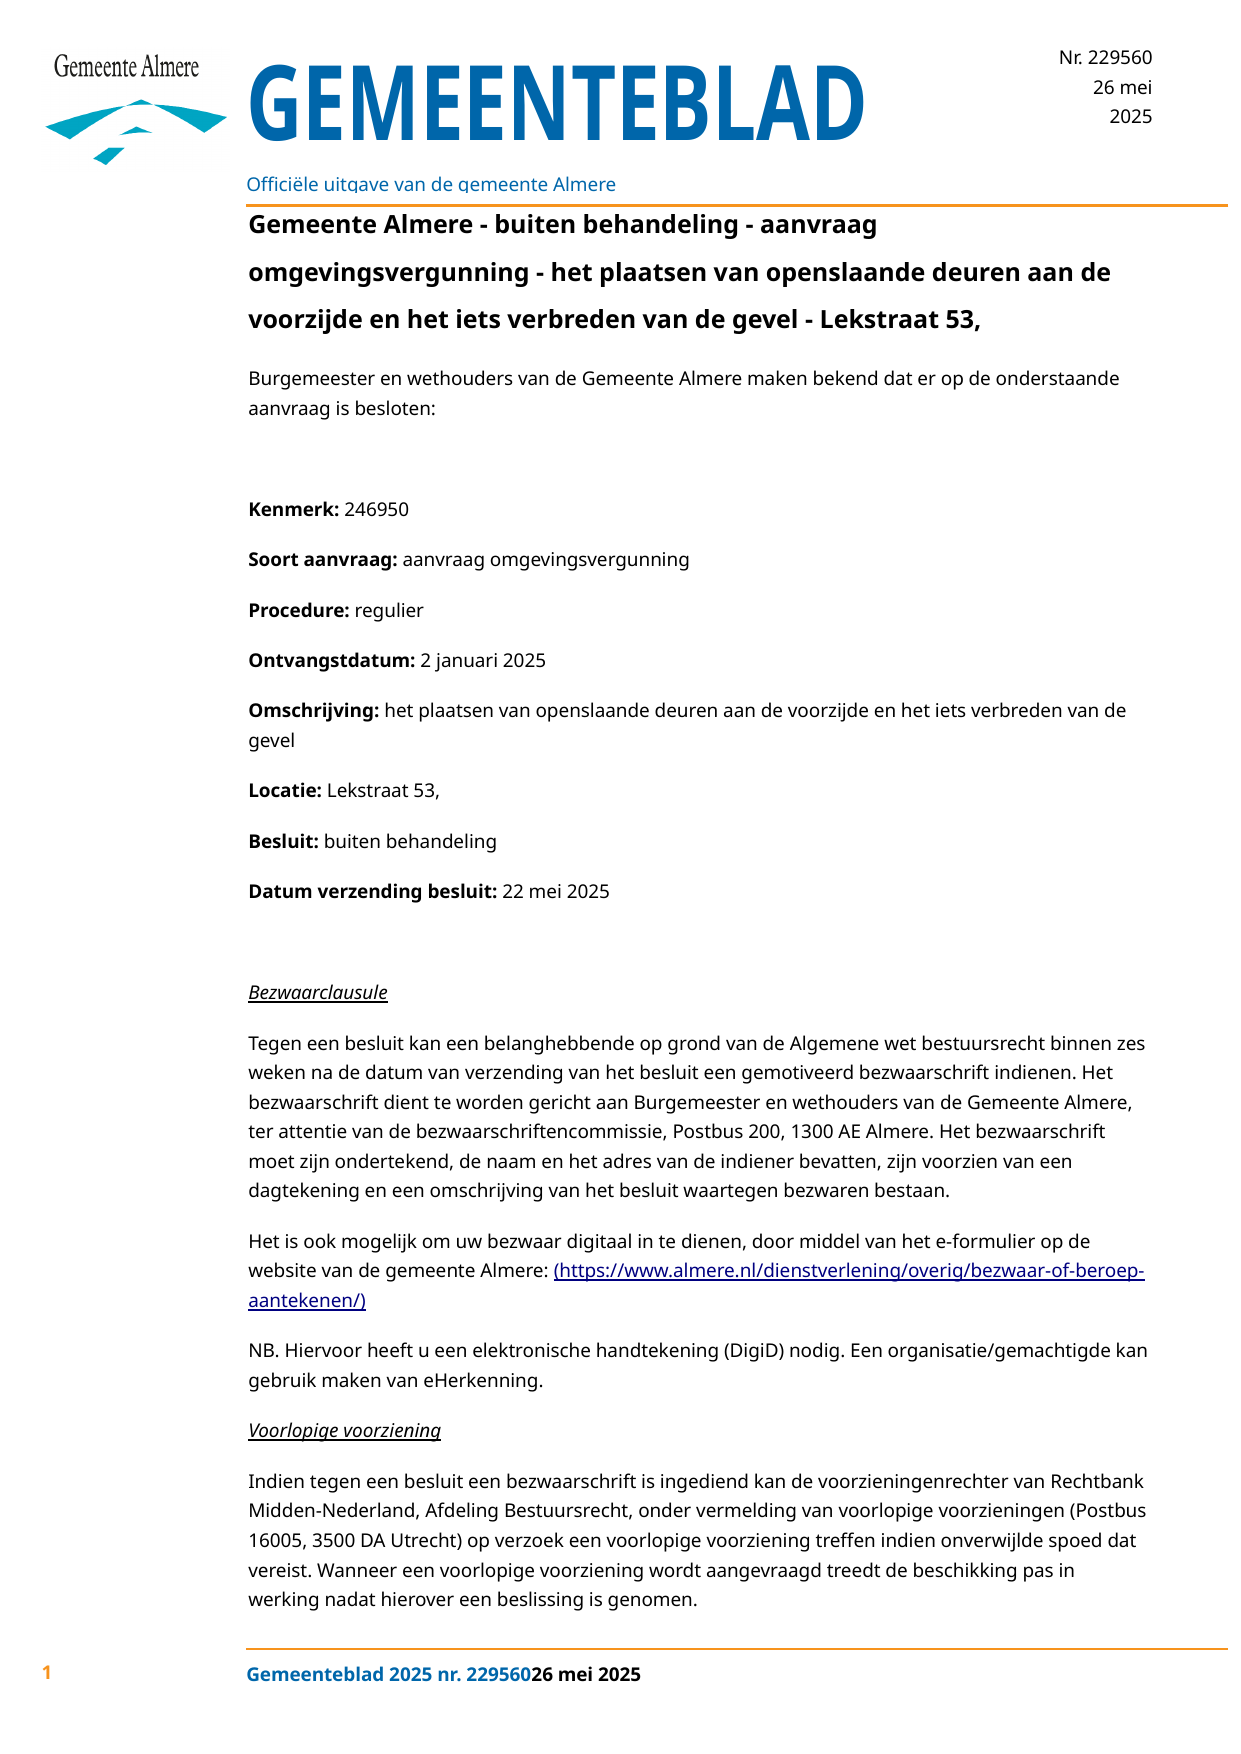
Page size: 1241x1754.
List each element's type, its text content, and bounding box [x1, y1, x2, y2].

text Burgemeester en wethouders van de Gemeente Almere maken bekend dat er op de onderstaande aanvraag is besloten: [248, 366, 1152, 421]
text Voorlopige voorziening [248, 1418, 1152, 1443]
text Het is ook mogelijk om uw bezwaar digitaal in te dienen, door middel van het e-formulier op de website van de gemeente Almere: (https://www.almere.nl/dienstverlening/overig/bezwaar-of-beroep-aantekenen/) [248, 1228, 1152, 1313]
text Kenmerk: 246950 [248, 496, 1152, 522]
picture [41, 47, 231, 172]
text Locatie: Lekstraat 53, [248, 778, 1152, 803]
text Procedure: regulier [248, 597, 1152, 622]
text Bezwaarclausule [248, 979, 1152, 1005]
text Besluit: buiten behandeling [248, 828, 1152, 854]
text Gemeente Almere - buiten behandeling - aanvraag omgevingsvergunning - het plaatsen van openslaande deuren aan de voorzijde en het iets verbreden van de gevel - Lekstraat 53, [248, 207, 1152, 336]
text NB. Hiervoor heeft u een elektronische handtekening (DigiD) nodig. Een organisatie/gemachtigde kan gebruik maken van eHerkenning. [248, 1338, 1152, 1393]
text Soort aanvraag: aanvraag omgevingsvergunning [248, 546, 1152, 572]
text Indien tegen een besluit een bezwaarschrift is ingediend kan de voorzieningenrechter van Rechtbank Midden-Nederland, Afdeling Bestuursrecht, onder vermelding van voorlopige voorzieningen (Postbus 16005, 3500 DA Utrecht) op verzoek een voorlopige voorziening treffen indien onverwijlde spoed dat vereist. Wanneer een voorlopige voorziening wordt aangevraagd treedt de beschikking pas in werking nadat hierover een beslissing is genomen. [248, 1468, 1152, 1612]
text Ontvangstdatum: 2 januari 2025 [248, 647, 1152, 673]
text Datum verzending besluit: 22 mei 2025 [248, 878, 1152, 904]
text Omschrijving: het plaatsen van openslaande deuren aan de voorzijde en het iets verbreden van de gevel [248, 698, 1152, 753]
text Tegen een besluit kan een belanghebbende op grond van de Algemene wet bestuursrecht binnen zes weken na de datum van verzending van het besluit een gemotiveerd bezwaarschrift indienen. Het bezwaarschrift dient te worden gericht aan Burgemeester en wethouders van de Gemeente Almere, ter attentie van de bezwaarschriftencommissie, Postbus 200, 1300 AE Almere. Het bezwaarschrift moet zijn ondertekend, de naam en het adres van de indiener bevatten, zijn voorzien van een dagtekening en een omschrijving van het besluit waartegen bezwaren bestaan. [248, 1030, 1152, 1203]
